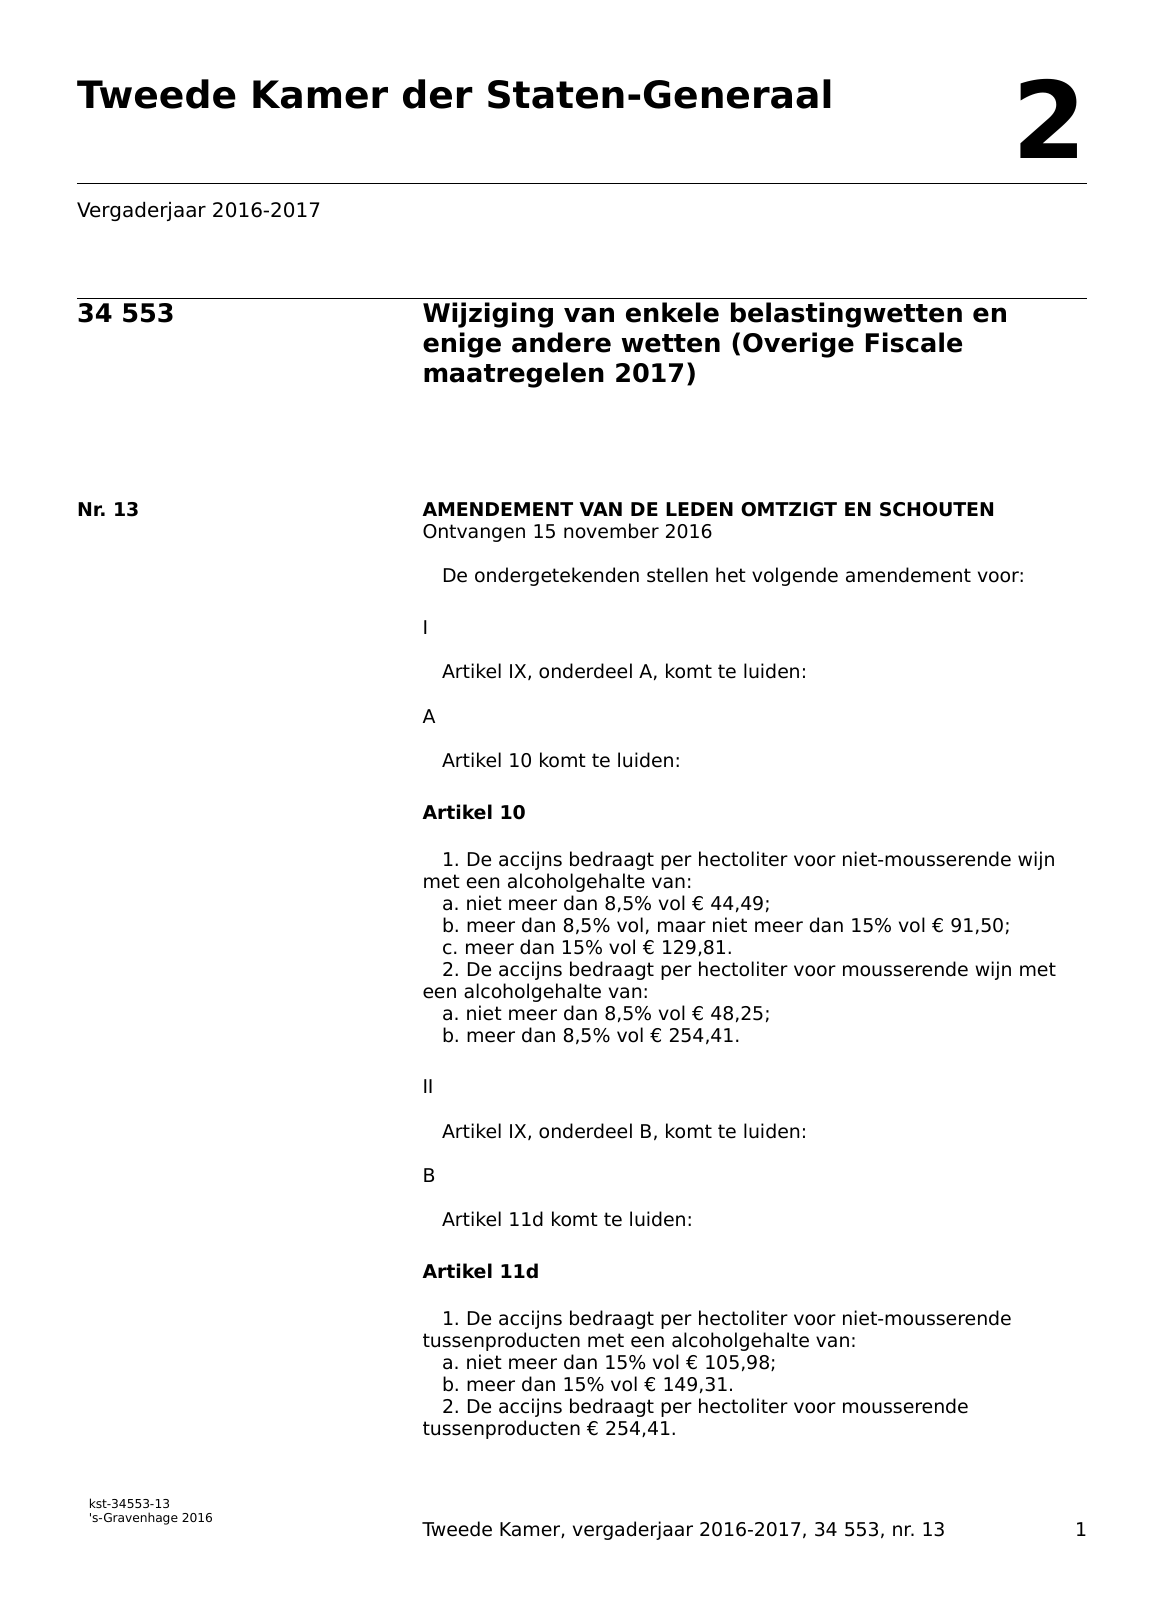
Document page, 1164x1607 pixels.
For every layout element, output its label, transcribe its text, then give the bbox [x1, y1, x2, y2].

text b. meer dan 15% vol € 149,31. [422, 1374, 1087, 1396]
table_header Tweede Kamer der Staten-Generaal [77, 59, 886, 183]
text a. niet meer dan 8,5% vol € 48,25; [422, 1002, 1087, 1024]
table_cell Vergaderjaar 2016-2017 [77, 184, 1087, 298]
text 1. De accijns bedraagt per hectoliter voor niet-mousserende wijn met een alcoholgehalte van: [422, 849, 1087, 893]
subtitle Artikel 10 [422, 802, 1087, 824]
text Artikel IX, onderdeel A, komt te luiden: [422, 661, 1087, 683]
subtitle Artikel 11d [422, 1261, 1087, 1283]
subtitle I [422, 617, 1087, 639]
text B [422, 1165, 1087, 1187]
text Artikel 11d komt te luiden: [422, 1209, 1087, 1231]
text Artikel 10 komt te luiden: [422, 750, 1087, 772]
text Ontvangen 15 november 2016 [422, 521, 1087, 543]
text a. niet meer dan 15% vol € 105,98; [422, 1352, 1087, 1374]
text A [422, 706, 1087, 727]
subtitle Nr. 13 AMENDEMENT VAN DE LEDEN OMTZIGT EN SCHOUTEN [77, 499, 1087, 521]
text Artikel IX, onderdeel B, komt te luiden: [422, 1121, 1087, 1143]
subtitle II [422, 1076, 1087, 1098]
text 2. De accijns bedraagt per hectoliter voor mousserende wijn met een alcoholgehalte van: [422, 958, 1087, 1002]
text a. niet meer dan 8,5% vol € 44,49; [422, 893, 1087, 914]
text De ondergetekenden stellen het volgende amendement voor: [422, 565, 1087, 587]
text 2. De accijns bedraagt per hectoliter voor mousserende tussenproducten € 254,41. [422, 1396, 1087, 1440]
text b. meer dan 8,5% vol € 254,41. [422, 1024, 1087, 1046]
text 's-Gravenhage 2016 [88, 1511, 323, 1525]
subtitle 34 553 Wijziging van enkele belastingwetten en enige andere wetten (Overige Fiscale maatregelen 2017) [77, 299, 1087, 388]
text b. meer dan 8,5% vol, maar niet meer dan 15% vol € 91,50; [422, 914, 1087, 937]
text c. meer dan 15% vol € 129,81. [422, 937, 1087, 958]
text 1. De accijns bedraagt per hectoliter voor niet-mousserende tussenproducten met een alcoholgehalte van: [422, 1308, 1087, 1352]
text kst-34553-13 [88, 1497, 323, 1511]
table_header 2 [886, 59, 1087, 183]
